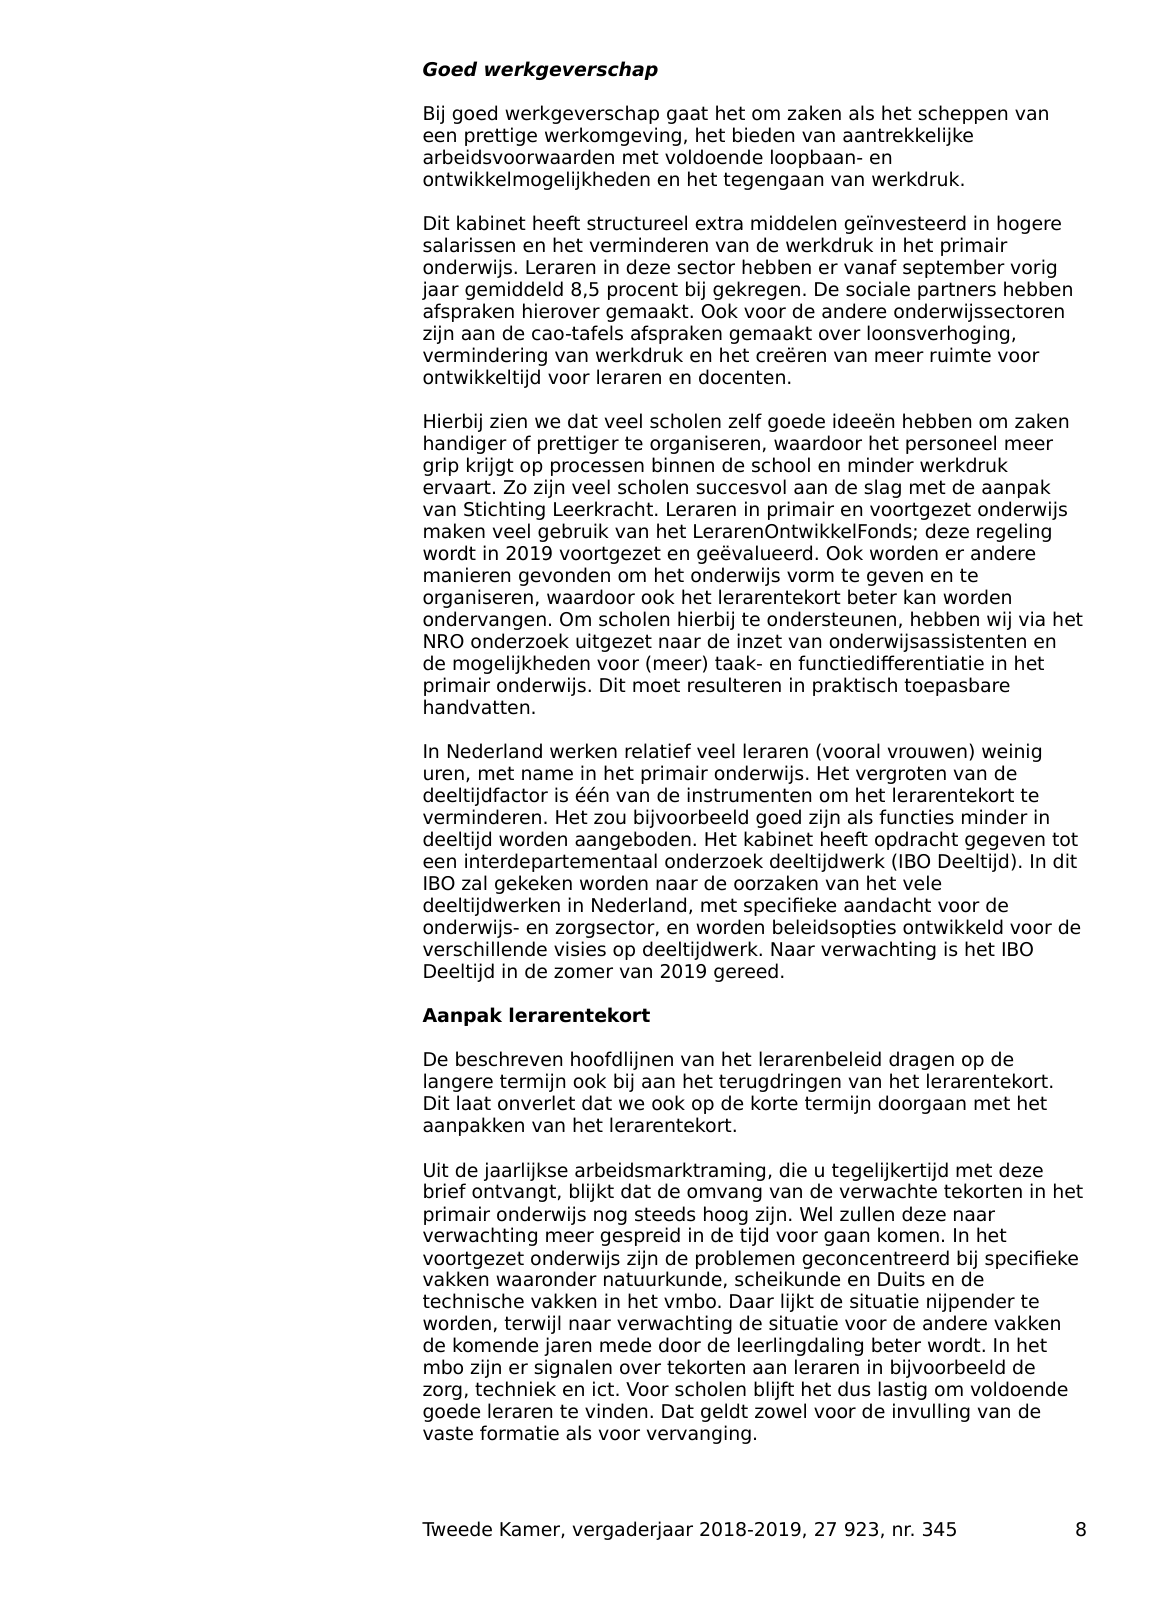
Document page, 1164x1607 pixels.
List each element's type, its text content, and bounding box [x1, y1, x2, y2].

subtitle Goed werkgeverschap [422, 59, 1087, 81]
text Uit de jaarlijkse arbeidsmarktraming, die u tegelijkertijd met deze brief ontvangt, blijkt dat de omvang van de verwachte tekorten in het primair onderwijs nog steeds hoog zijn. Wel zullen deze naar verwachting meer gespreid in de tijd voor gaan komen. In het voortgezet onderwijs zijn de problemen geconcentreerd bij specifieke vakken waaronder natuurkunde, scheikunde en Duits en de technische vakken in het vmbo. Daar lijkt de situatie nijpender te worden, terwijl naar verwachting de situatie voor de andere vakken de komende jaren mede door de leerlingdaling beter wordt. In het mbo zijn er signalen over tekorten aan leraren in bijvoorbeeld de zorg, techniek en ict. Voor scholen blijft het dus lastig om voldoende goede leraren te vinden. Dat geldt zowel voor de invulling van de vaste formatie als voor vervanging. [422, 1159, 1087, 1445]
text Hierbij zien we dat veel scholen zelf goede ideeën hebben om zaken handiger of prettiger te organiseren, waardoor het personeel meer grip krijgt op processen binnen de school en minder werkdruk ervaart. Zo zijn veel scholen succesvol aan de slag met de aanpak van Stichting Leerkracht. Leraren in primair en voortgezet onderwijs maken veel gebruik van het LerarenOntwikkelFonds; deze regeling wordt in 2019 voortgezet en geëvalueerd. Ook worden er andere manieren gevonden om het onderwijs vorm te geven en te organiseren, waardoor ook het lerarentekort beter kan worden ondervangen. Om scholen hierbij te ondersteunen, hebben wij via het NRO onderzoek uitgezet naar de inzet van onderwijsassistenten en de mogelijkheden voor (meer) taak- en functiedifferentiatie in het primair onderwijs. Dit moet resulteren in praktisch toepasbare handvatten. [422, 411, 1087, 719]
text In Nederland werken relatief veel leraren (vooral vrouwen) weinig uren, met name in het primair onderwijs. Het vergroten van de deeltijdfactor is één van de instrumenten om het lerarentekort te verminderen. Het zou bijvoorbeeld goed zijn als functies minder in deeltijd worden aangeboden. Het kabinet heeft opdracht gegeven tot een interdepartementaal onderzoek deeltijdwerk (IBO Deeltijd). In dit IBO zal gekeken worden naar de oorzaken van het vele deeltijdwerken in Nederland, met specifieke aandacht voor de onderwijs- en zorgsector, en worden beleidsopties ontwikkeld voor de verschillende visies op deeltijdwerk. Naar verwachting is het IBO Deeltijd in de zomer van 2019 gereed. [422, 741, 1087, 983]
text De beschreven hoofdlijnen van het lerarenbeleid dragen op de langere termijn ook bij aan het terugdringen van het lerarentekort. Dit laat onverlet dat we ook op de korte termijn doorgaan met het aanpakken van het lerarentekort. [422, 1049, 1087, 1137]
text Dit kabinet heeft structureel extra middelen geïnvesteerd in hogere salarissen en het verminderen van de werkdruk in het primair onderwijs. Leraren in deze sector hebben er vanaf september vorig jaar gemiddeld 8,5 procent bij gekregen. De sociale partners hebben afspraken hierover gemaakt. Ook voor de andere onderwijssectoren zijn aan de cao-tafels afspraken gemaakt over loonsverhoging, vermindering van werkdruk en het creëren van meer ruimte voor ontwikkeltijd voor leraren en docenten. [422, 213, 1087, 389]
text Bij goed werkgeverschap gaat het om zaken als het scheppen van een prettige werkomgeving, het bieden van aantrekkelijke arbeidsvoorwaarden met voldoende loopbaan- en ontwikkelmogelijkheden en het tegengaan van werkdruk. [422, 103, 1087, 191]
subtitle Aanpak lerarentekort [422, 1005, 1087, 1027]
